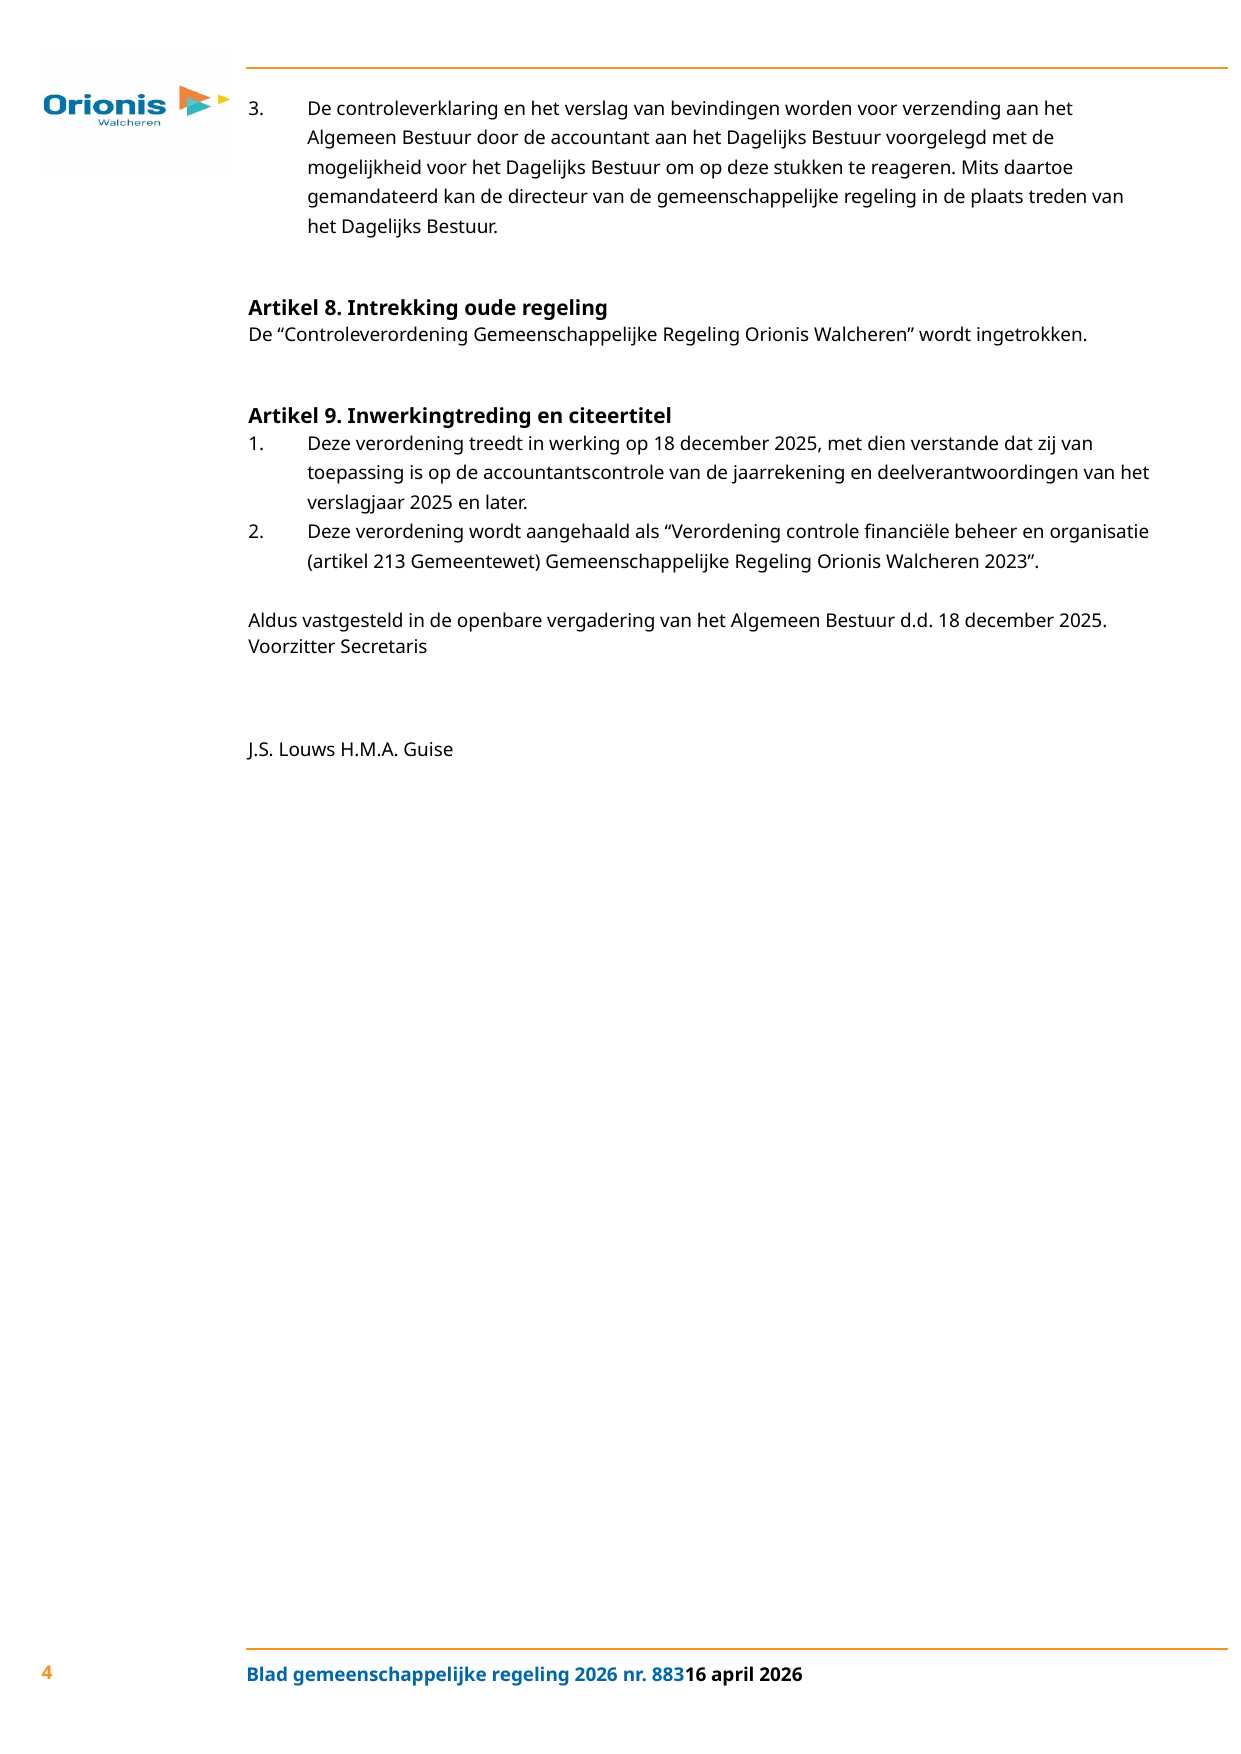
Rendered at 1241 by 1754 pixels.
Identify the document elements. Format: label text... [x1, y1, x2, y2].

text Artikel 9. Inwerkingtreding en citeertitel [248, 402, 1152, 430]
text Voorzitter Secretaris [248, 633, 1152, 659]
text J.S. Louws H.M.A. Guise [248, 736, 1152, 762]
text Aldus vastgesteld in de openbare vergadering van het Algemeen Bestuur d.d. 18 december 2025. [248, 607, 1152, 633]
list Deze verordening wordt aangehaald als “Verordening controle financiële beheer en organisatie (artikel 213 Gemeentewet) Gemeenschappelijke Regeling Orionis Walcheren 2023”. [248, 519, 1152, 574]
list Deze verordening treedt in werking op 18 december 2025, met dien verstande dat zij van toepassing is op de accountantscontrole van de jaarrekening en deelverantwoordingen van het verslagjaar 2025 en later. [248, 430, 1152, 515]
list De controleverklaring en het verslag van bevindingen worden voor verzending aan het Algemeen Bestuur door de accountant aan het Dagelijks Bestuur voorgelegd met de mogelijkheid voor het Dagelijks Bestuur om op deze stukken te reageren. Mits daartoe gemandateerd kan de directeur van de gemeenschappelijke regeling in de plaats treden van het Dagelijks Bestuur. [248, 95, 1152, 239]
text De “Controleverordening Gemeenschappelijke Regeling Orionis Walcheren” wordt ingetrokken. [248, 322, 1152, 347]
text Artikel 8. Intrekking oude regeling [248, 293, 1152, 322]
picture [41, 47, 231, 172]
